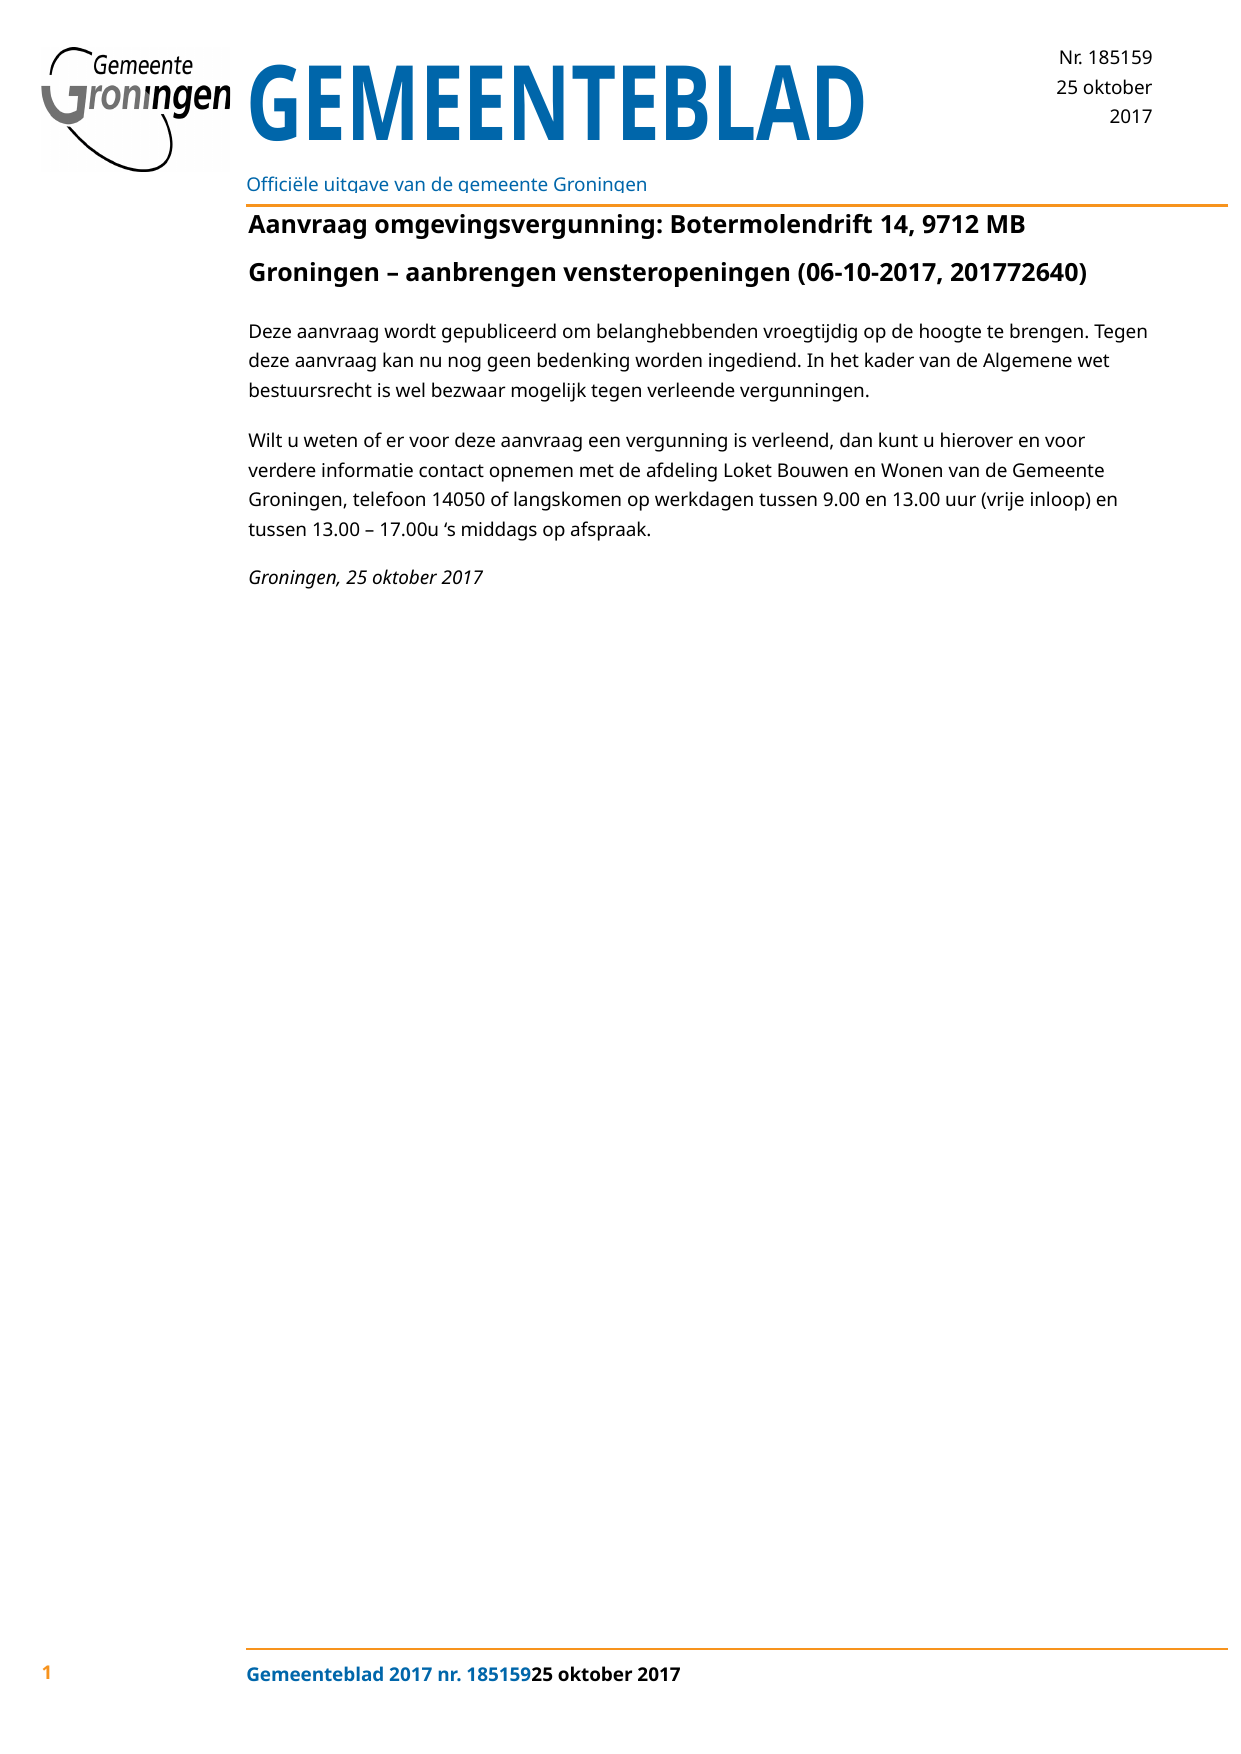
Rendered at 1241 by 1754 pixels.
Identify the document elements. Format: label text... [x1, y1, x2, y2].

picture [41, 47, 231, 172]
text Aanvraag omgevingsvergunning: Botermolendrift 14, 9712 MB Groningen – aanbrengen vensteropeningen (06-10-2017, 201772640) [248, 207, 1152, 288]
text Deze aanvraag wordt gepubliceerd om belanghebbenden vroegtijdig op de hoogte te brengen. Tegen deze aanvraag kan nu nog geen bedenking worden ingediend. In het kader van de Algemene wet bestuursrecht is wel bezwaar mogelijk tegen verleende vergunningen. [248, 318, 1152, 403]
text Wilt u weten of er voor deze aanvraag een vergunning is verleend, dan kunt u hierover en voor verdere informatie contact opnemen met de afdeling Loket Bouwen en Wonen van de Gemeente Groningen, telefoon 14050 of langskomen op werkdagen tussen 9.00 en 13.00 uur (vrije inloop) en tussen 13.00 – 17.00u ‘s middags op afspraak. [248, 427, 1152, 542]
text Groningen, 25 oktober 2017 [248, 564, 1152, 590]
